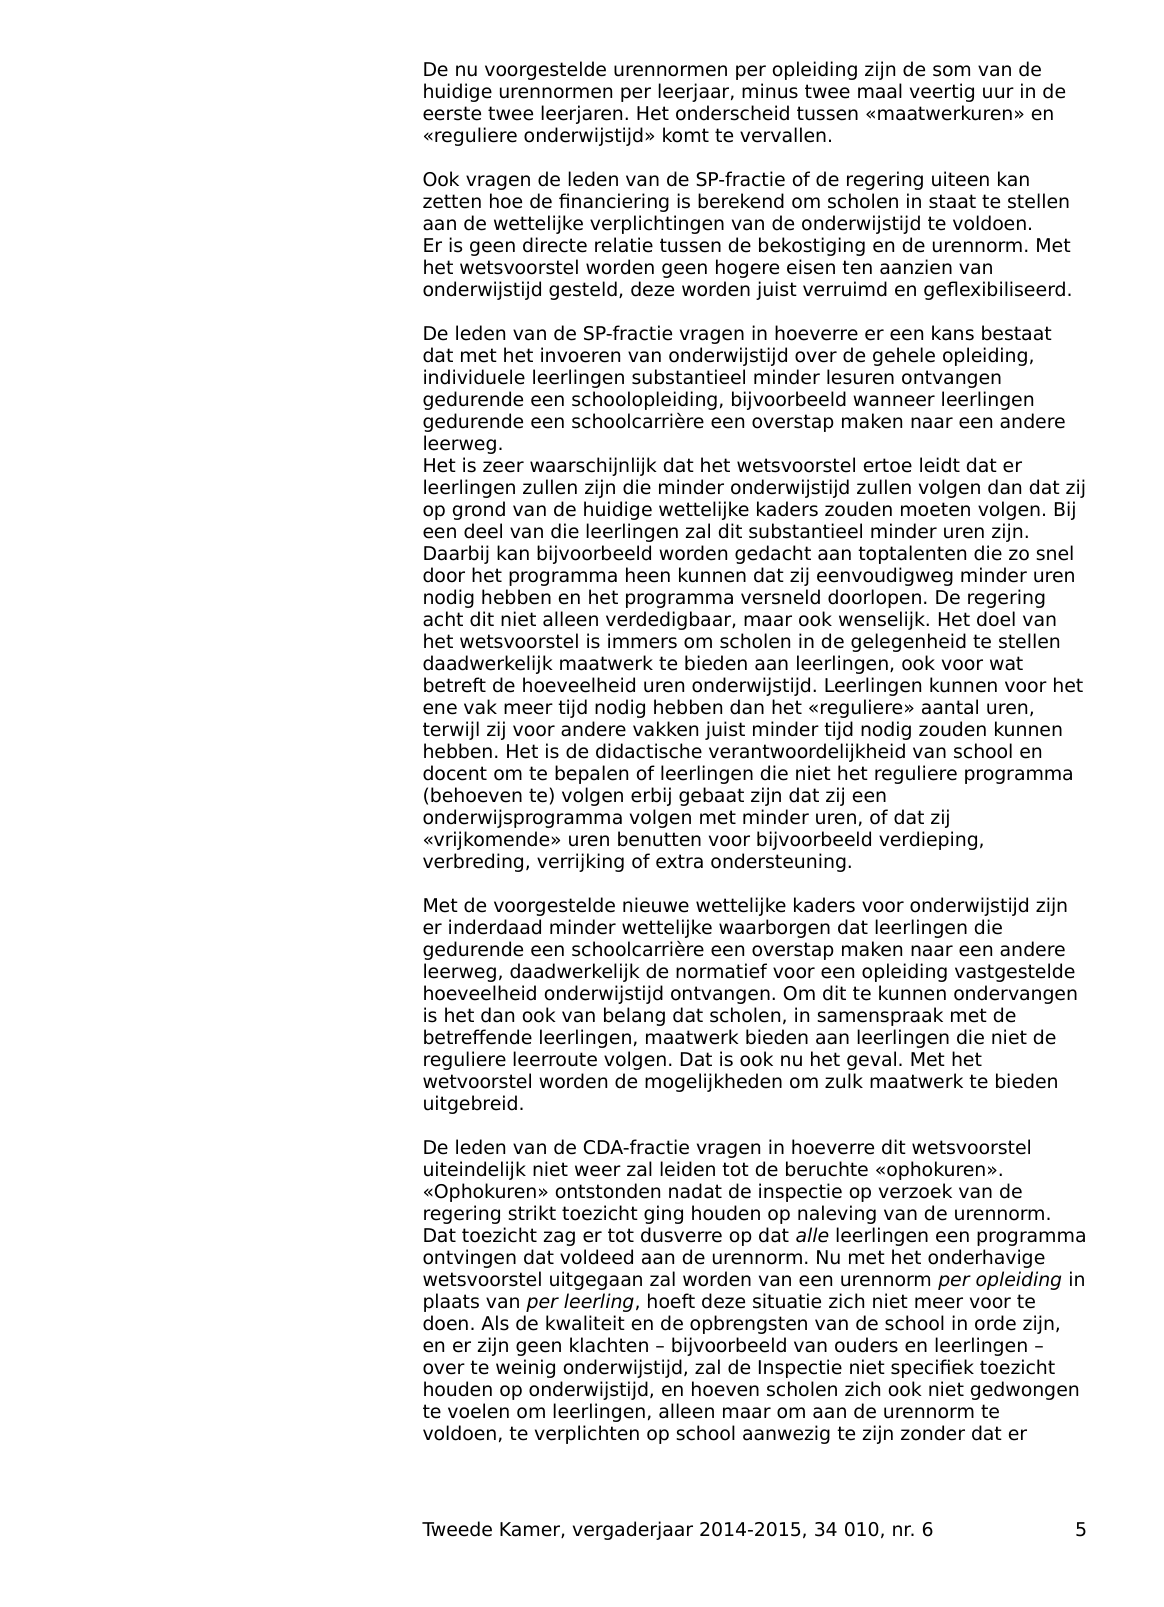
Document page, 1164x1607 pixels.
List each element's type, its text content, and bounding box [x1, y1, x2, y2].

text De nu voorgestelde urennormen per opleiding zijn de som van de huidige urennormen per leerjaar, minus twee maal veertig uur in de eerste twee leerjaren. Het onderscheid tussen «maatwerkuren» en «reguliere onderwijstijd» komt te vervallen. [422, 59, 1087, 147]
text De leden van de CDA-fractie vragen in hoeverre dit wetsvoorstel uiteindelijk niet weer zal leiden tot de beruchte «ophokuren». [422, 1137, 1087, 1181]
text Met de voorgestelde nieuwe wettelijke kaders voor onderwijstijd zijn er inderdaad minder wettelijke waarborgen dat leerlingen die gedurende een schoolcarrière een overstap maken naar een andere leerweg, daadwerkelijk de normatief voor een opleiding vastgestelde hoeveelheid onderwijstijd ontvangen. Om dit te kunnen ondervangen is het dan ook van belang dat scholen, in samenspraak met de betreffende leerlingen, maatwerk bieden aan leerlingen die niet de reguliere leerroute volgen. Dat is ook nu het geval. Met het wetvoorstel worden de mogelijkheden om zulk maatwerk te bieden uitgebreid. [422, 895, 1087, 1115]
text Ook vragen de leden van de SP-fractie of de regering uiteen kan zetten hoe de financiering is berekend om scholen in staat te stellen aan de wettelijke verplichtingen van de onderwijstijd te voldoen. [422, 169, 1087, 235]
text De leden van de SP-fractie vragen in hoeverre er een kans bestaat dat met het invoeren van onderwijstijd over de gehele opleiding, individuele leerlingen substantieel minder lesuren ontvangen gedurende een schoolopleiding, bijvoorbeeld wanneer leerlingen gedurende een schoolcarrière een overstap maken naar een andere leerweg. [422, 323, 1087, 455]
text Er is geen directe relatie tussen de bekostiging en de urennorm. Met het wetsvoorstel worden geen hogere eisen ten aanzien van onderwijstijd gesteld, deze worden juist verruimd en geflexibiliseerd. [422, 235, 1087, 301]
text «Ophokuren» ontstonden nadat de inspectie op verzoek van de regering strikt toezicht ging houden op naleving van de urennorm. Dat toezicht zag er tot dusverre op dat alle leerlingen een programma ontvingen dat voldeed aan de urennorm. Nu met het onderhavige wetsvoorstel uitgegaan zal worden van een urennorm per opleiding in plaats van per leerling, hoeft deze situatie zich niet meer voor te doen. Als de kwaliteit en de opbrengsten van de school in orde zijn, en er zijn geen klachten – bijvoorbeeld van ouders en leerlingen – over te weinig onderwijstijd, zal de Inspectie niet specifiek toezicht houden op onderwijstijd, en hoeven scholen zich ook niet gedwongen te voelen om leerlingen, alleen maar om aan de urennorm te voldoen, te verplichten op school aanwezig te zijn zonder dat er [422, 1181, 1087, 1444]
text Het is zeer waarschijnlijk dat het wetsvoorstel ertoe leidt dat er leerlingen zullen zijn die minder onderwijstijd zullen volgen dan dat zij op grond van de huidige wettelijke kaders zouden moeten volgen. Bij een deel van die leerlingen zal dit substantieel minder uren zijn. Daarbij kan bijvoorbeeld worden gedacht aan toptalenten die zo snel door het programma heen kunnen dat zij eenvoudigweg minder uren nodig hebben en het programma versneld doorlopen. De regering acht dit niet alleen verdedigbaar, maar ook wenselijk. Het doel van het wetsvoorstel is immers om scholen in de gelegenheid te stellen daadwerkelijk maatwerk te bieden aan leerlingen, ook voor wat betreft de hoeveelheid uren onderwijstijd. Leerlingen kunnen voor het ene vak meer tijd nodig hebben dan het «reguliere» aantal uren, terwijl zij voor andere vakken juist minder tijd nodig zouden kunnen hebben. Het is de didactische verantwoordelijkheid van school en docent om te bepalen of leerlingen die niet het reguliere programma (behoeven te) volgen erbij gebaat zijn dat zij een onderwijsprogramma volgen met minder uren, of dat zij «vrijkomende» uren benutten voor bijvoorbeeld verdieping, verbreding, verrijking of extra ondersteuning. [422, 455, 1087, 873]
